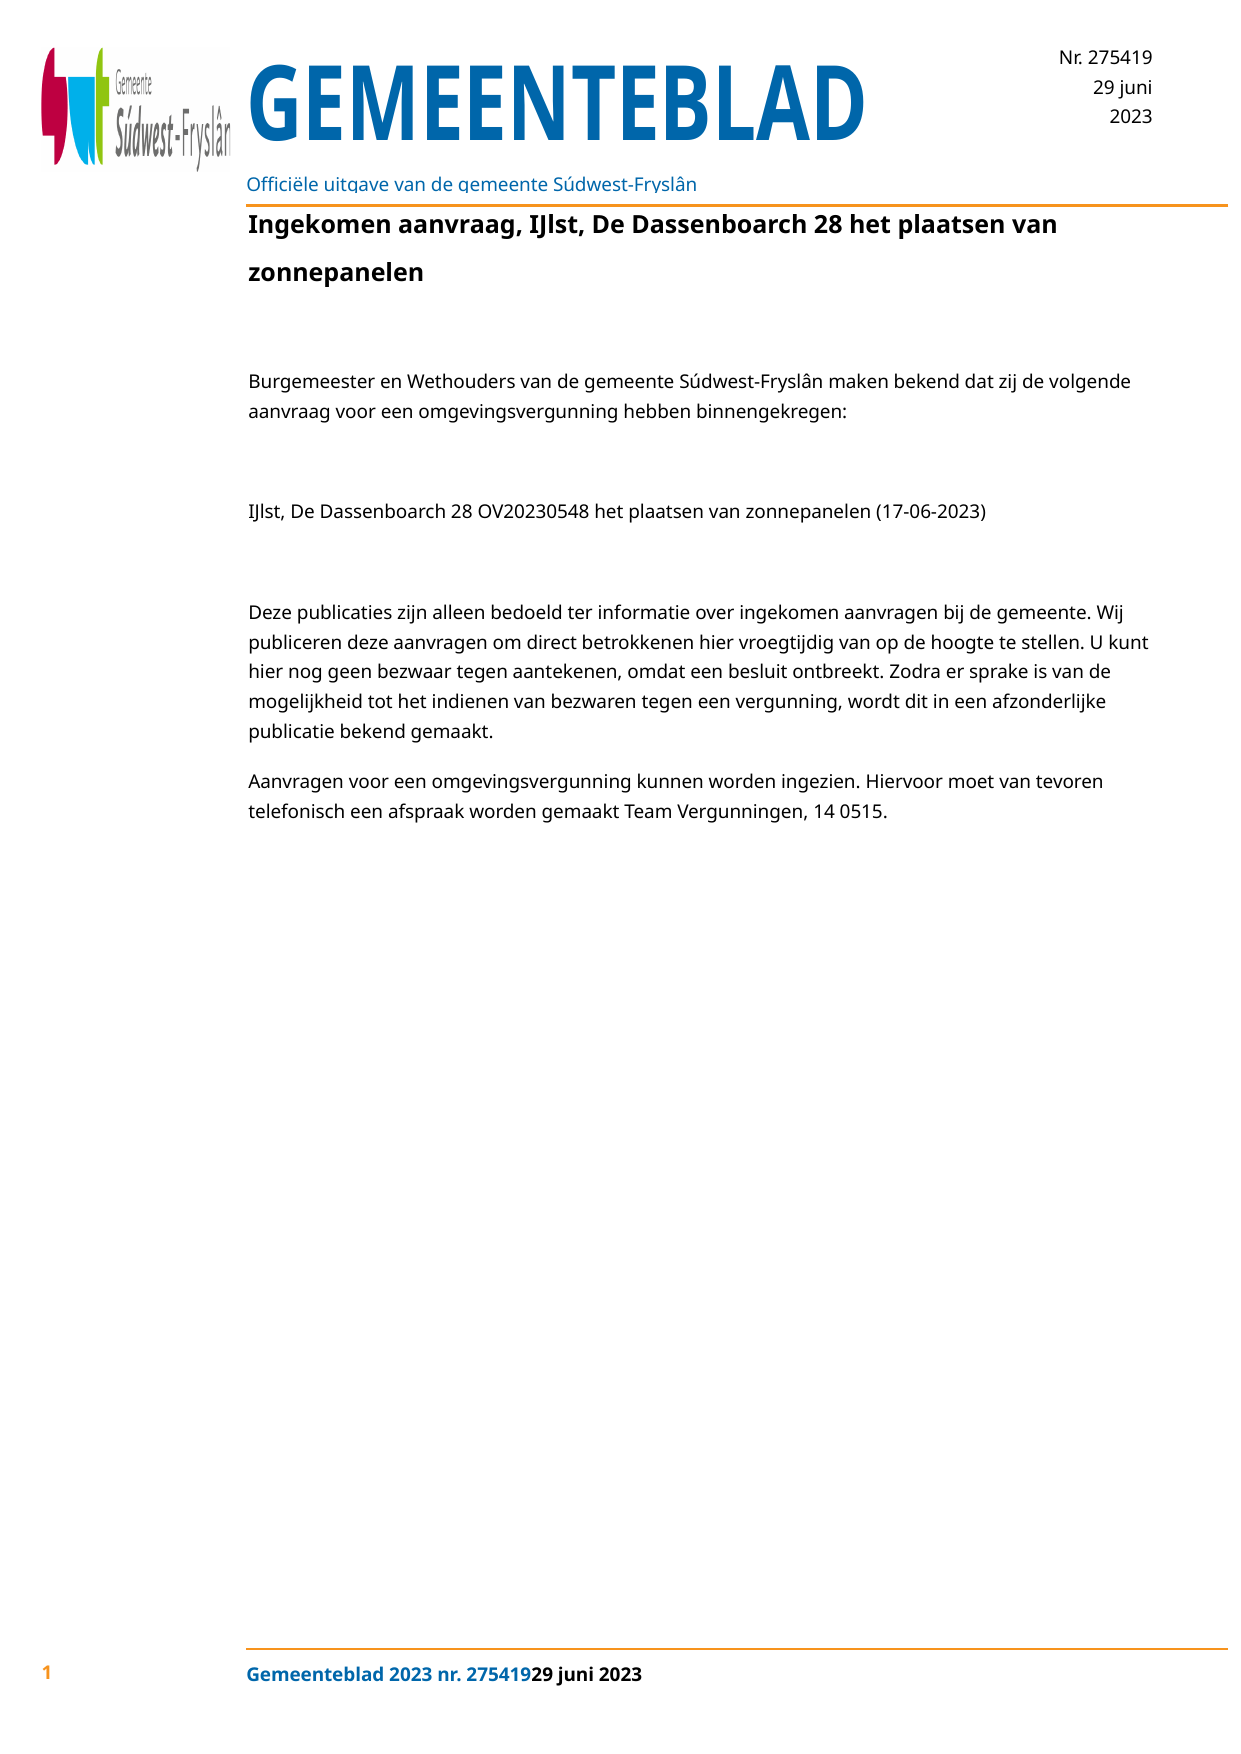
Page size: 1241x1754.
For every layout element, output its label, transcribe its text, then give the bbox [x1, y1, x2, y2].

picture [41, 47, 231, 172]
text Ingekomen aanvraag, IJlst, De Dassenboarch 28 het plaatsen van zonnepanelen [248, 207, 1152, 288]
text Burgemeester en Wethouders van de gemeente Súdwest-Fryslân maken bekend dat zij de volgende aanvraag voor een omgevingsvergunning hebben binnengekregen: [248, 368, 1152, 424]
text Aanvragen voor een omgevingsvergunning kunnen worden ingezien. Hiervoor moet van tevoren telefonisch een afspraak worden gemaakt Team Vergunningen, 14 0515. [248, 768, 1152, 824]
text IJlst, De Dassenboarch 28 OV20230548 het plaatsen van zonnepanelen (17-06-2023) [248, 499, 1152, 524]
text Deze publicaties zijn alleen bedoeld ter informatie over ingekomen aanvragen bij de gemeente. Wij publiceren deze aanvragen om direct betrokkenen hier vroegtijdig van op de hoogte te stellen. U kunt hier nog geen bezwaar tegen aantekenen, omdat een besluit ontbreekt. Zodra er sprake is van de mogelijkheid tot het indienen van bezwaren tegen een vergunning, wordt dit in een afzonderlijke publicatie bekend gemaakt. [248, 599, 1152, 744]
